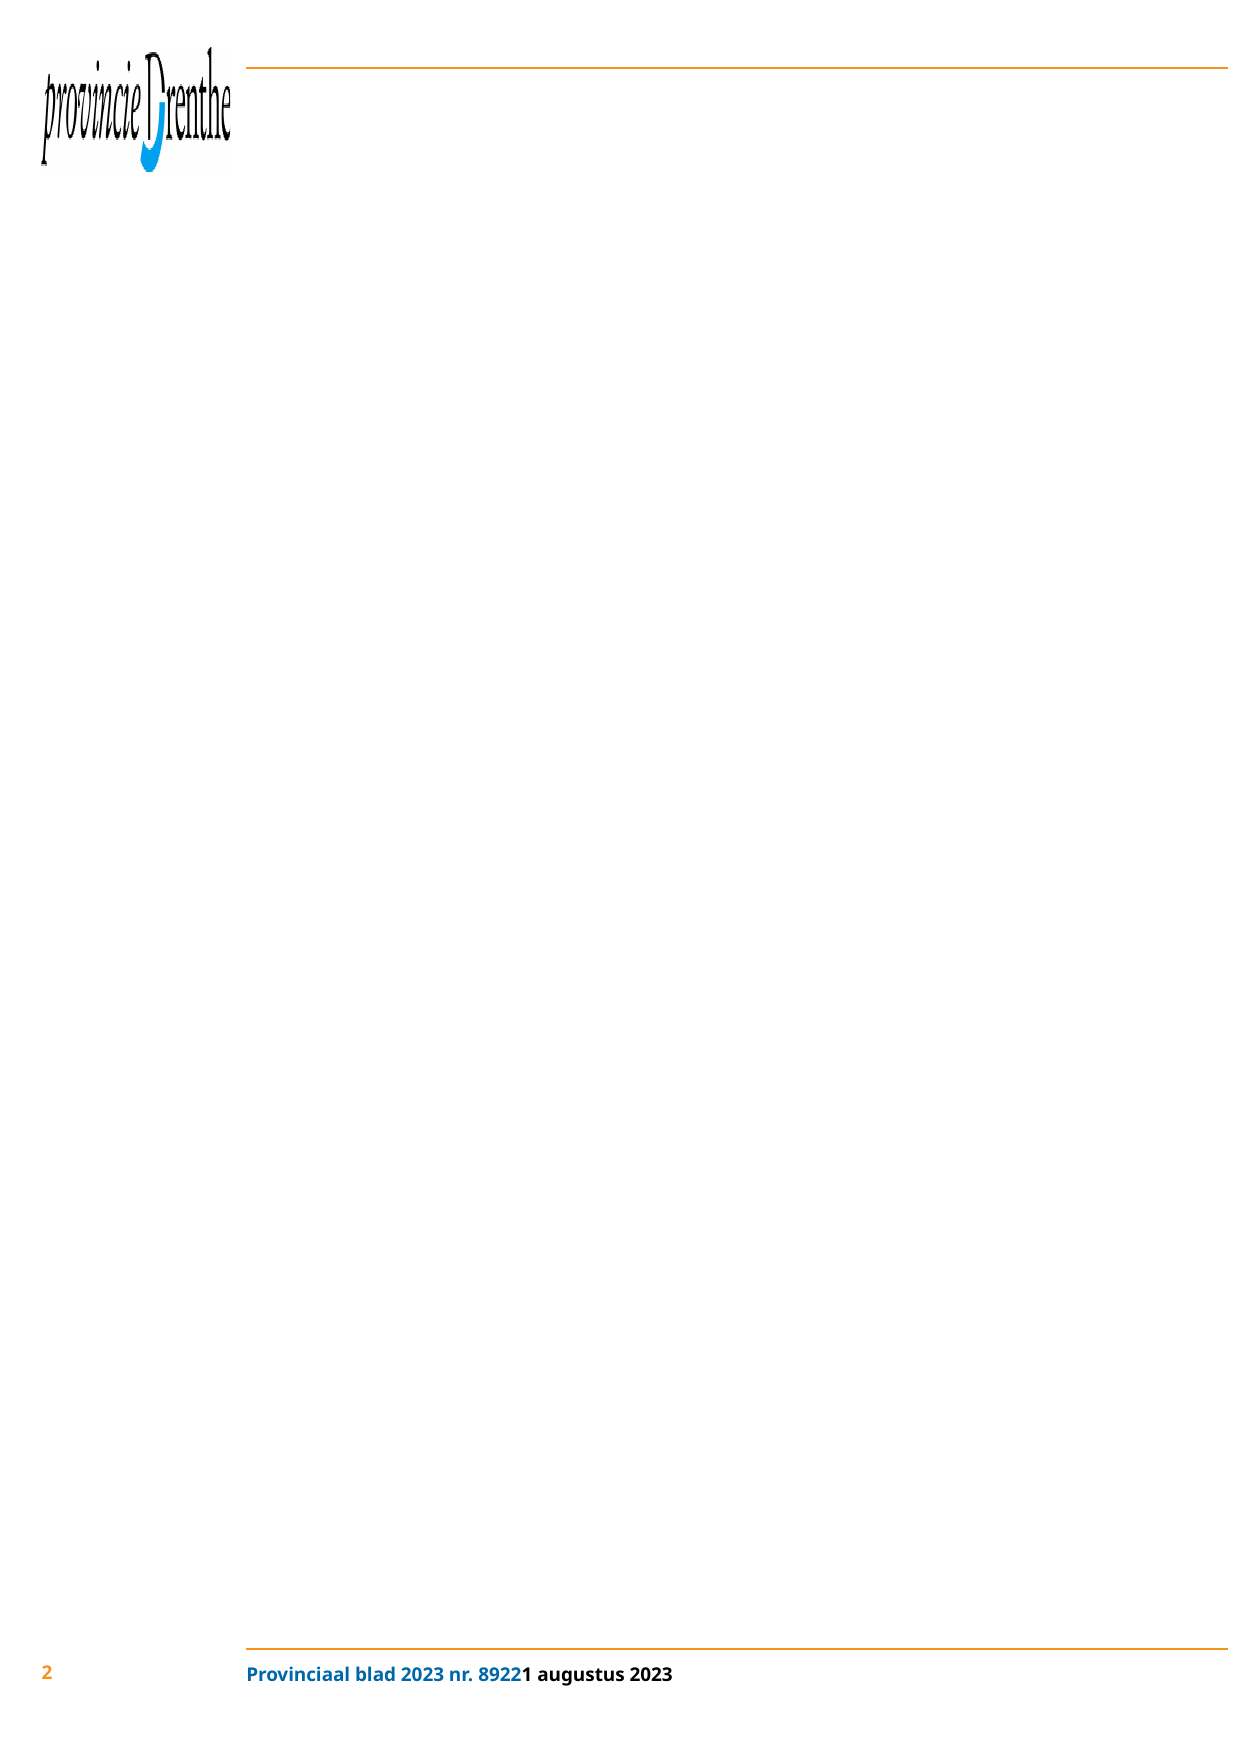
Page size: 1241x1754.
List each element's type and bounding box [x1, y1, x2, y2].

picture [41, 47, 231, 172]
